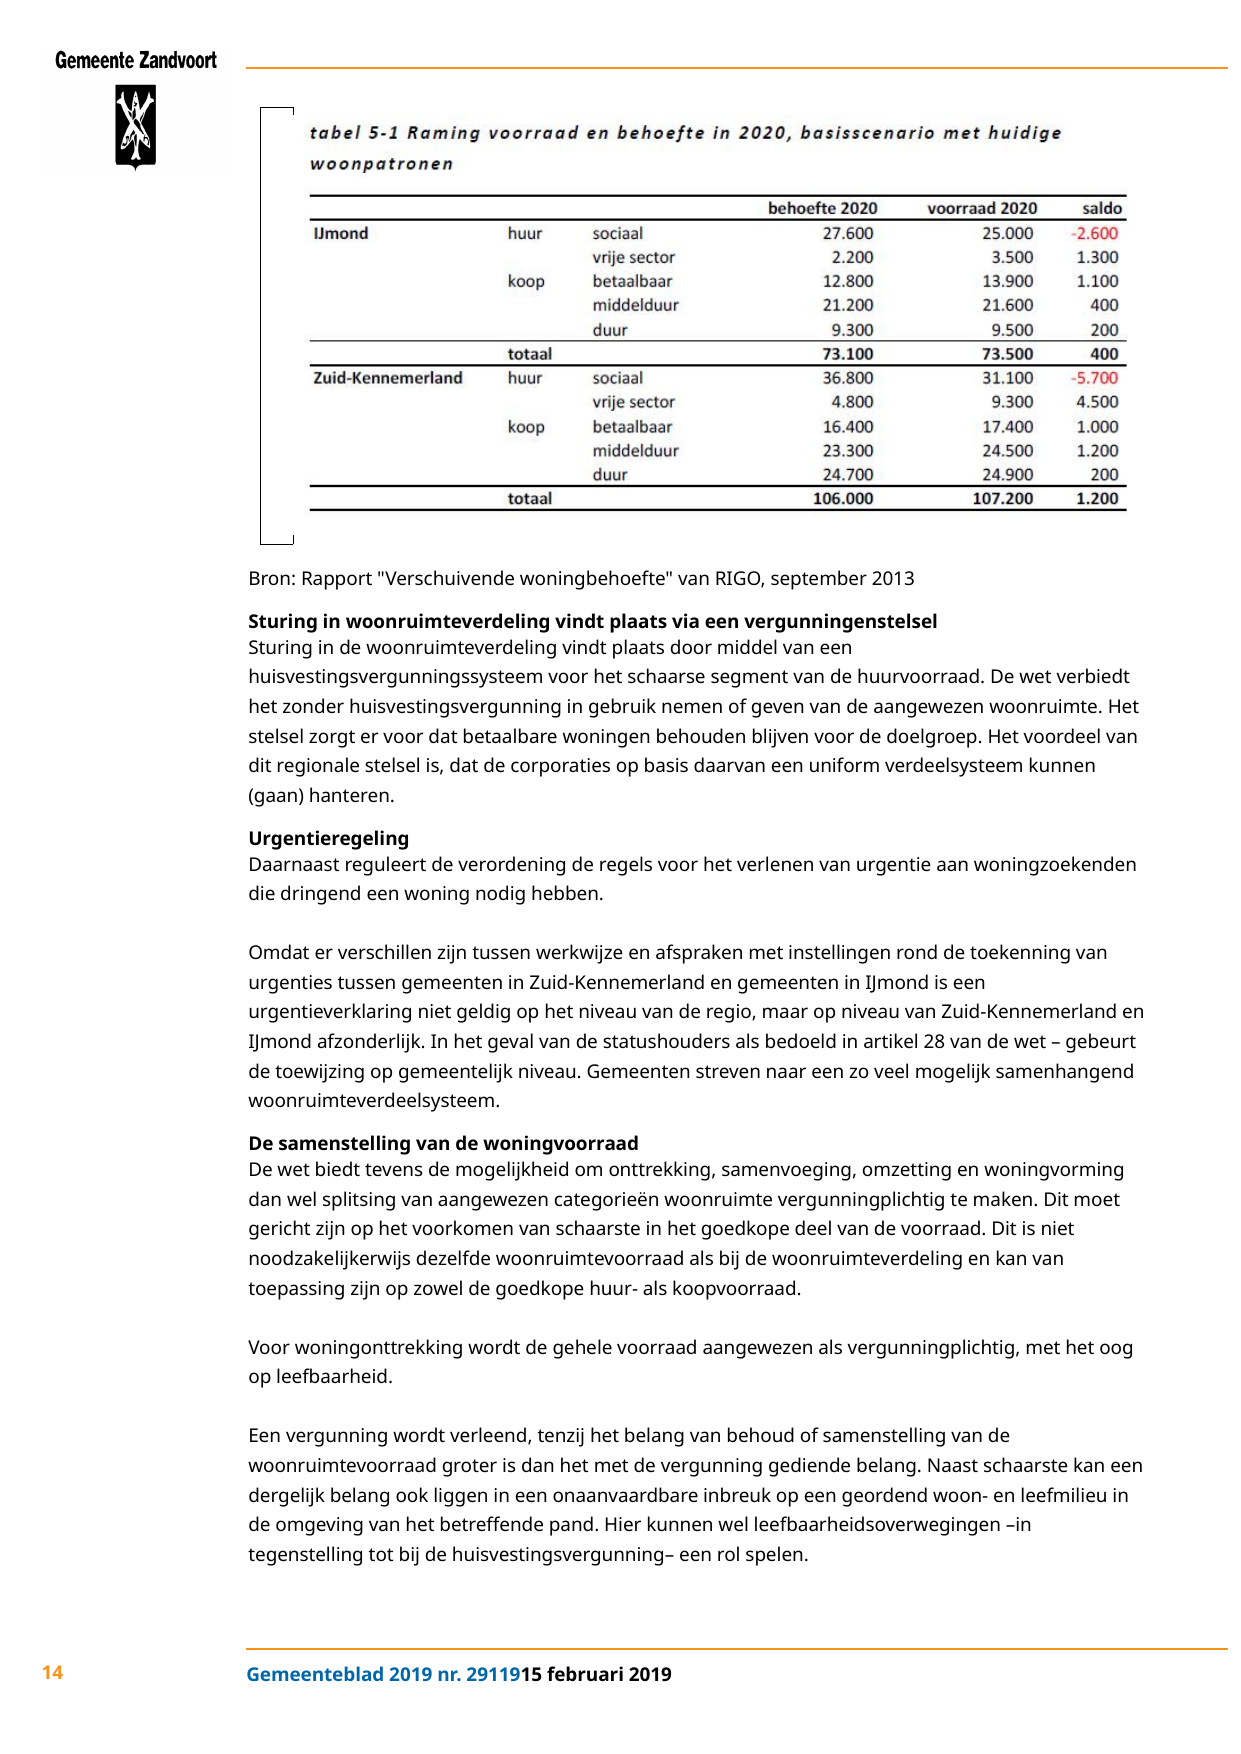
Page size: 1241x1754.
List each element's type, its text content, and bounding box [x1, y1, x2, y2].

text De samenstelling van de woningvoorraad [248, 1131, 1152, 1156]
text Urgentieregeling [248, 825, 1152, 851]
text Daarnaast reguleert de verordening de regels voor het verlenen van urgentie aan woningzoekenden die dringend een woning nodig hebben. [248, 851, 1152, 906]
picture [41, 47, 231, 172]
text Omdat er verschillen zijn tussen werkwijze en afspraken met instellingen rond de toekenning van urgenties tussen gemeenten in Zuid-Kennemerland en gemeenten in IJmond is een urgentieverklaring niet geldig op het niveau van de regio, maar op niveau van Zuid-Kennemerland en IJmond afzonderlijk. In het geval van de statushouders als bedoeld in artikel 28 van de wet – gebeurt de toewijzing op gemeentelijk niveau. Gemeenten streven naar een zo veel mogelijk samenhangend woonruimteverdeelsysteem. [248, 939, 1152, 1113]
text Sturing in de woonruimteverdeling vindt plaats door middel van een huisvestingsvergunningssysteem voor het schaarse segment van de huurvoorraad. De wet verbiedt het zonder huisvestingsvergunning in gebruik nemen of geven van de aangewezen woonruimte. Het stelsel zorgt er voor dat betaalbare woningen behouden blijven voor de doelgroep. Het voordeel van dit regionale stelsel is, dat de corporaties op basis daarvan een uniform verdeelsysteem kunnen (gaan) hanteren. [248, 634, 1152, 808]
text Sturing in woonruimteverdeling vindt plaats via een vergunningenstelsel [248, 608, 1152, 634]
text De wet biedt tevens de mogelijkheid om onttrekking, samenvoeging, omzetting en woningvorming dan wel splitsing van aangewezen categorieën woonruimte vergunningplichtig te maken. Dit moet gericht zijn op het voorkomen van schaarste in het goedkope deel van de voorraad. Dit is niet noodzakelijkerwijs dezelfde woonruimtevoorraad als bij de woonruimteverdeling en kan van toepassing zijn op zowel de goedkope huur- als koopvoorraad. [248, 1156, 1152, 1300]
picture [268, 115, 1155, 535]
text Voor woningonttrekking wordt de gehele voorraad aangewezen als vergunningplichtig, met het oog op leefbaarheid. [248, 1334, 1152, 1389]
text Een vergunning wordt verleend, tenzij het belang van behoud of samenstelling van de woonruimtevoorraad groter is dan het met de vergunning gediende belang. Naast schaarste kan een dergelijk belang ook liggen in een onaanvaardbare inbreuk op een geordend woon- en leefmilieu in de omgeving van het betreffende pand. Hier kunnen wel leefbaarheidsoverwegingen –in tegenstelling tot bij de huisvestingsvergunning– een rol spelen. [248, 1423, 1152, 1567]
text Bron: Rapport "Verschuivende woningbehoefte" van RIGO, september 2013 [248, 565, 1152, 591]
